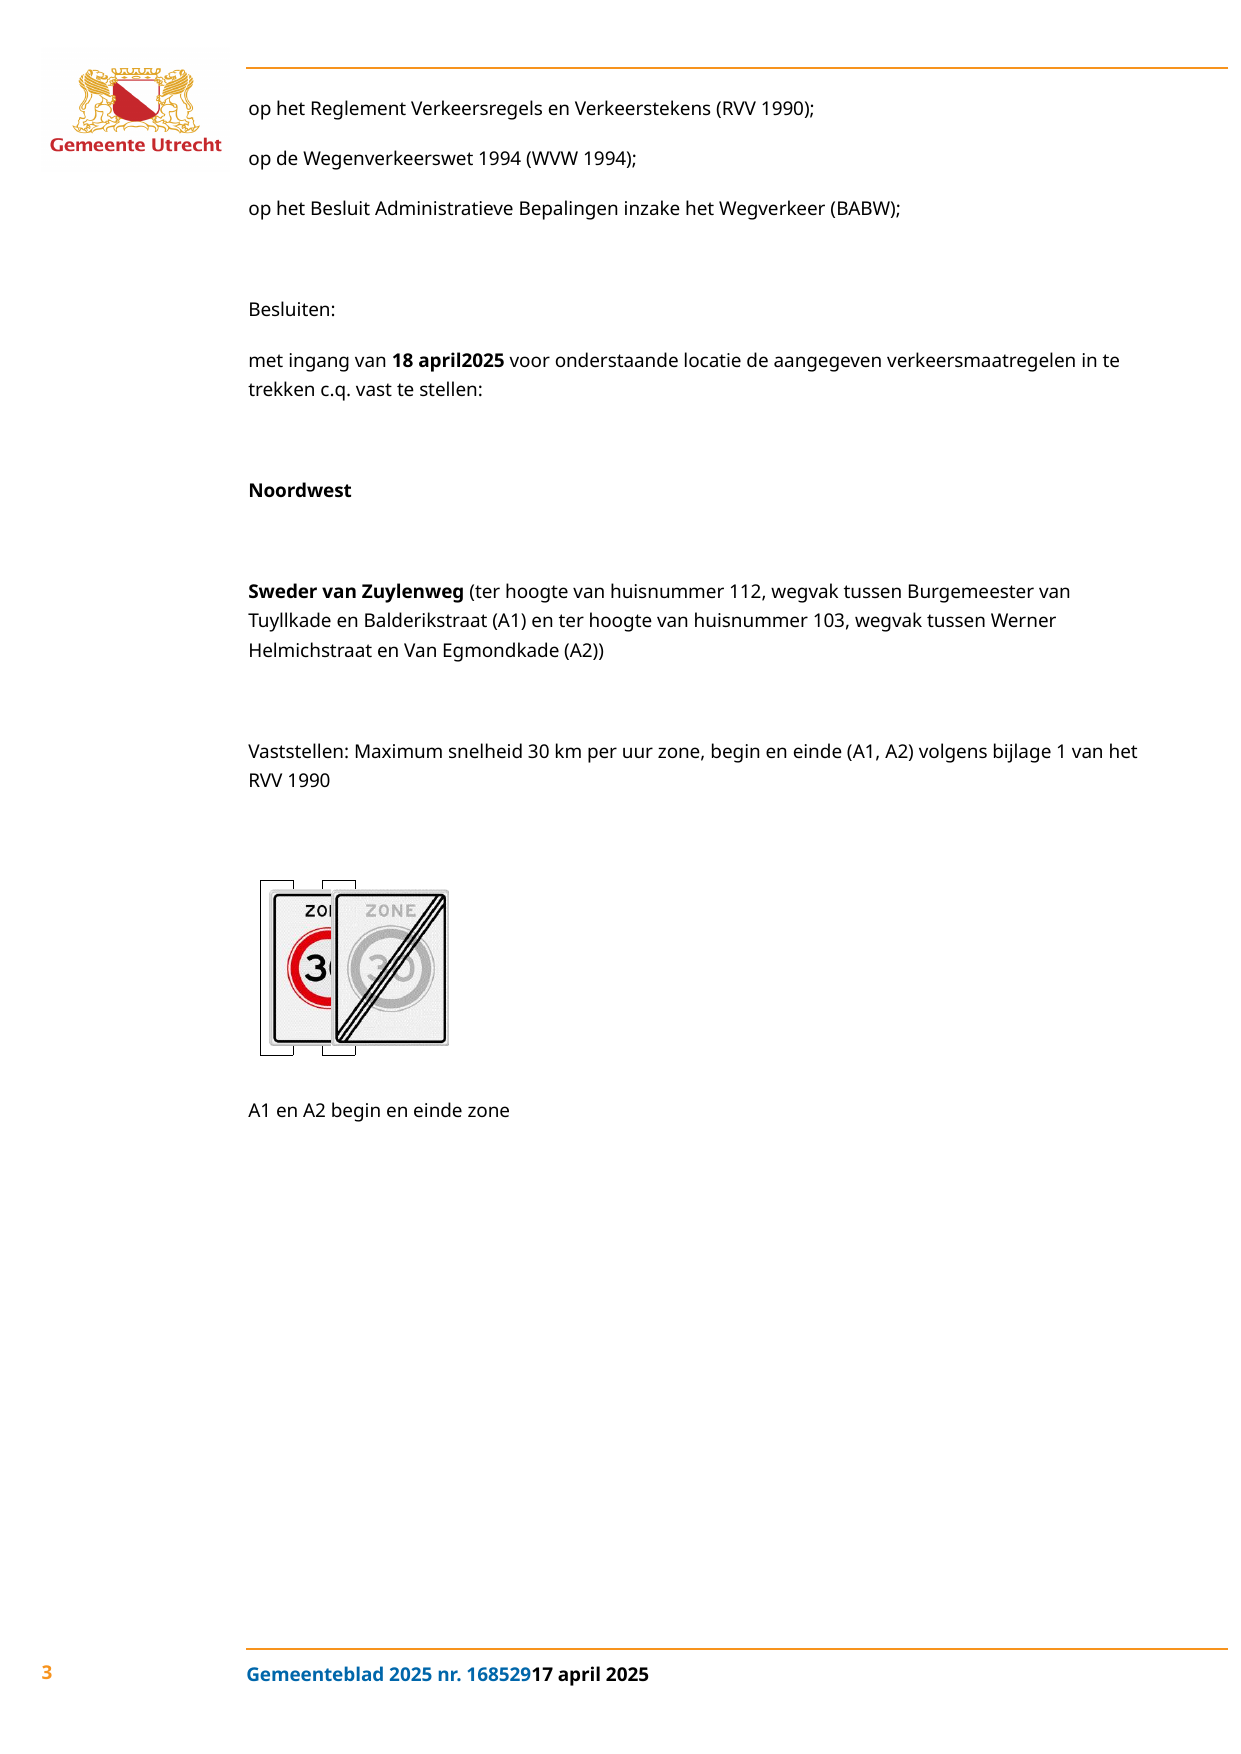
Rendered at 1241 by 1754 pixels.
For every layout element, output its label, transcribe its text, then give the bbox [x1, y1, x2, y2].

text op het Reglement Verkeersregels en Verkeerstekens (RVV 1990); [248, 95, 1152, 121]
picture [268, 889, 449, 1046]
text Vaststellen: Maximum snelheid 30 km per uur zone, begin en einde (A1, A2) volgens bijlage 1 van het RVV 1990 [248, 738, 1152, 793]
picture [41, 47, 231, 172]
text Sweder van Zuylenweg (ter hoogte van huisnummer 112, wegvak tussen Burgemeester van Tuyllkade en Balderikstraat (A1) en ter hoogte van huisnummer 103, wegvak tussen Werner Helmichstraat en Van Egmondkade (A2)) [248, 578, 1152, 663]
text A1 en A2 begin en einde zone [248, 1097, 1152, 1123]
text Noordwest [248, 477, 1152, 503]
text op de Wegenverkeerswet 1994 (WVW 1994); [248, 145, 1152, 171]
text Besluiten: [248, 296, 1152, 322]
text op het Besluit Administratieve Bepalingen inzake het Wegverkeer (BABW); [248, 196, 1152, 221]
text met ingang van 18 april2025 voor onderstaande locatie de aangegeven verkeersmaatregelen in te trekken c.q. vast te stellen: [248, 347, 1152, 402]
